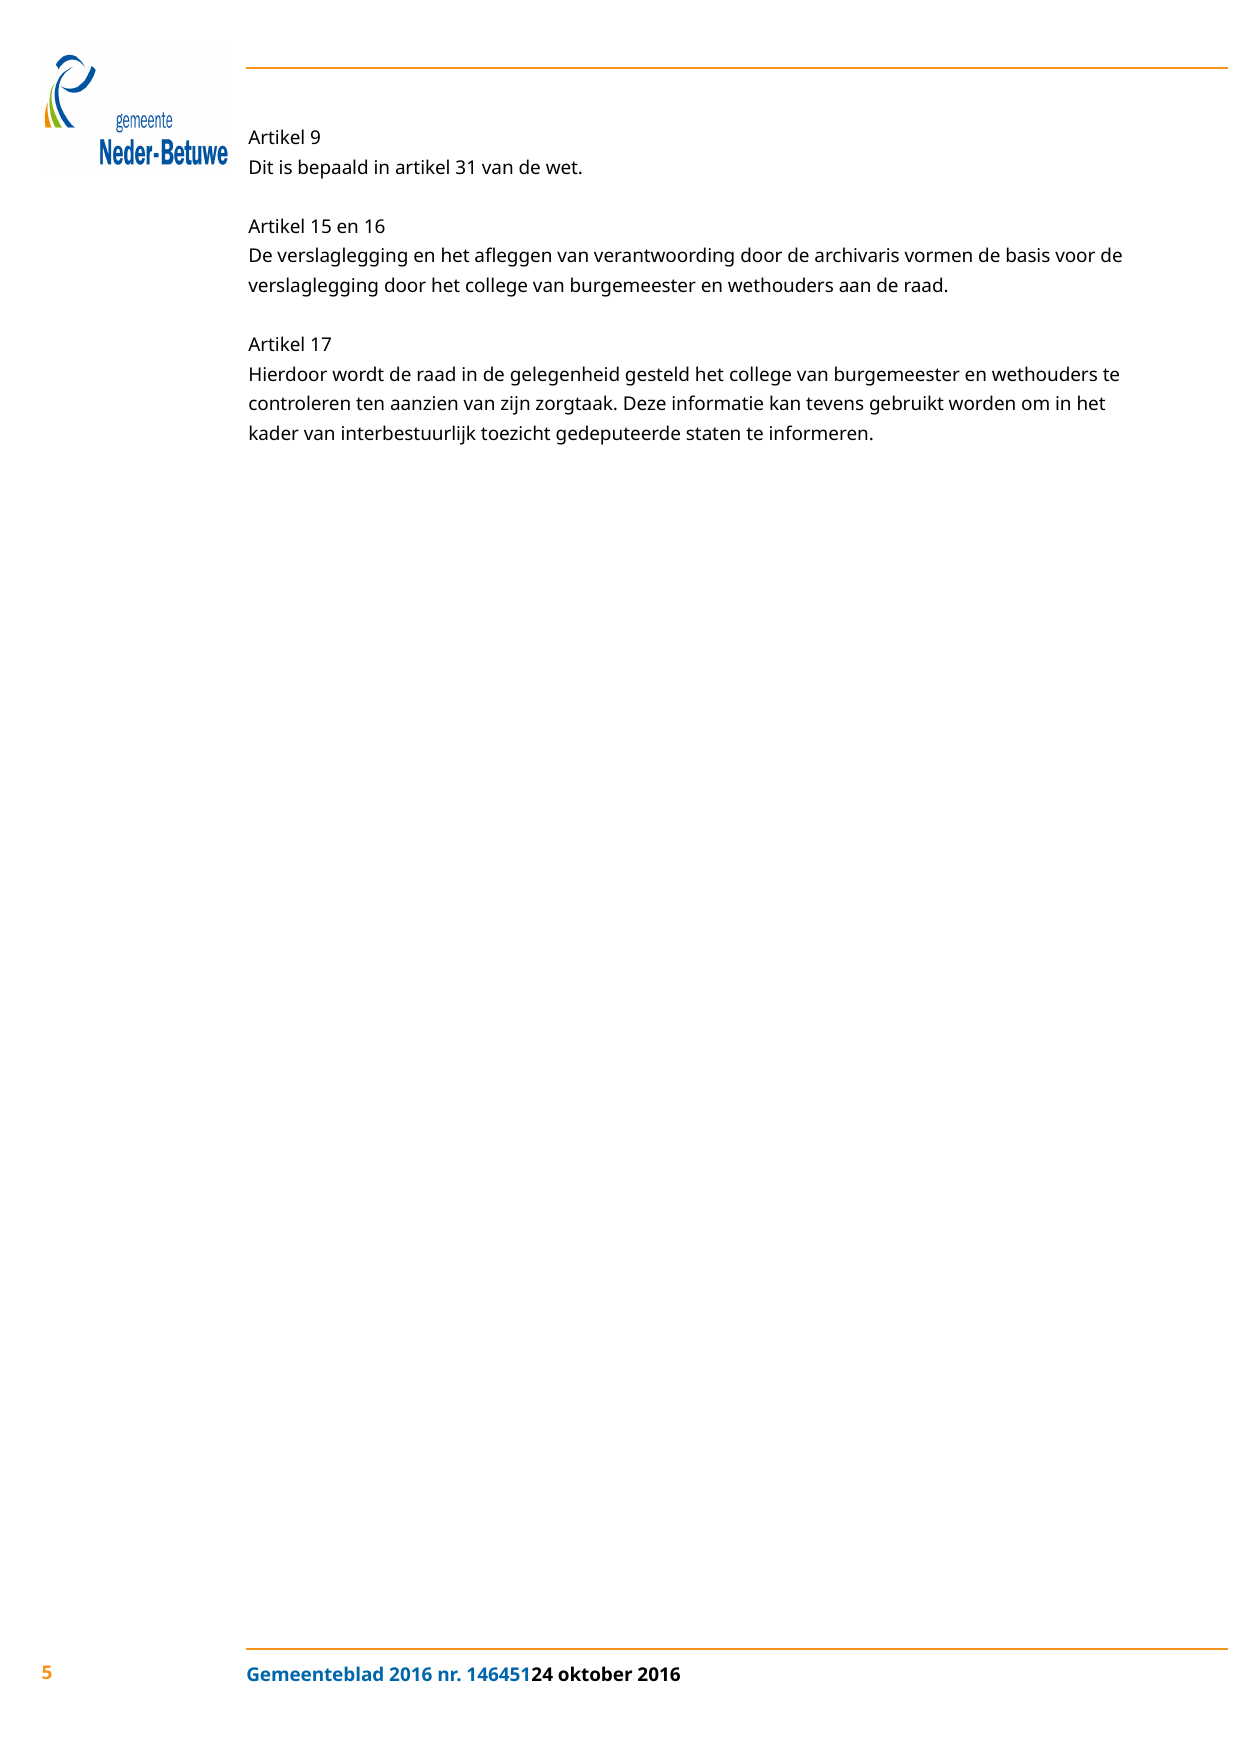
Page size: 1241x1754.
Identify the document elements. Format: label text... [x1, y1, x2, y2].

text Artikel 17 [248, 331, 1152, 357]
text Hierdoor wordt de raad in de gelegenheid gesteld het college van burgemeester en wethouders te controleren ten aanzien van zijn zorgtaak. Deze informatie kan tevens gebruikt worden om in het kader van interbestuurlijk toezicht gedeputeerde staten te informeren. [248, 361, 1152, 446]
text De verslaglegging en het afleggen van verantwoording door de archivaris vormen de basis voor de verslaglegging door het college van burgemeester en wethouders aan de raad. [248, 243, 1152, 298]
picture [41, 47, 231, 172]
text Artikel 9 [248, 124, 1152, 150]
text Dit is bepaald in artikel 31 van de wet. [248, 154, 1152, 180]
text Artikel 15 en 16 [248, 213, 1152, 239]
